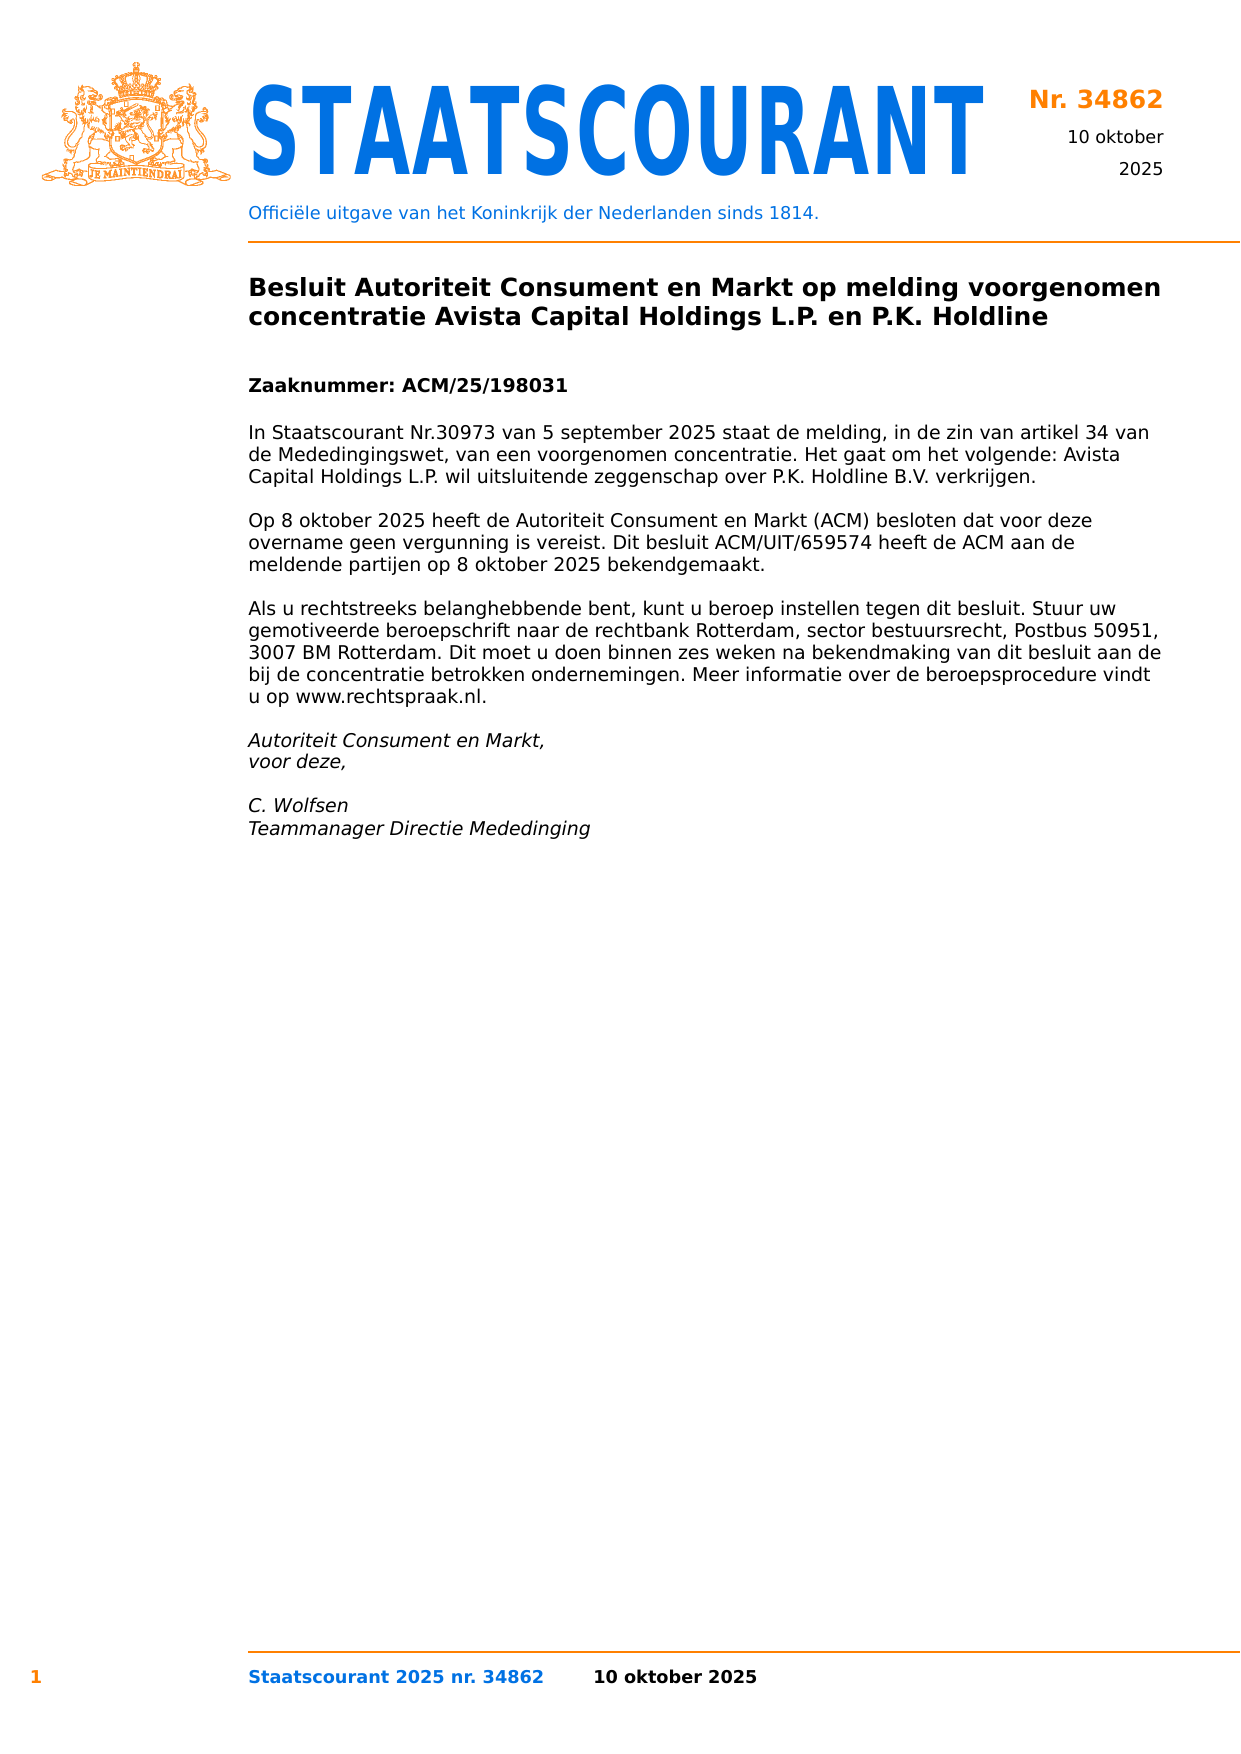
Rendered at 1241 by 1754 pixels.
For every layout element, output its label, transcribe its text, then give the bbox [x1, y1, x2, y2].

table_header Nr. 34862 [998, 62, 1240, 121]
picture [41, 62, 231, 186]
text Op 8 oktober 2025 heeft de Autoriteit Consument en Markt (ACM) besloten dat voor deze overname geen vergunning is vereist. Dit besluit ACM/UIT/659574 heeft de ACM aan de meldende partijen op 8 oktober 2025 bekendgemaakt. [248, 510, 1163, 576]
subtitle Zaaknummer: ACM/25/198031 [248, 375, 1163, 397]
text Autoriteit Consument en Markt, voor deze, C. Wolfsen Teammanager Directie Mededinging [248, 729, 1163, 839]
text Als u rechtstreeks belanghebbende bent, kunt u beroep instellen tegen dit besluit. Stuur uw gemotiveerde beroepschrift naar de rechtbank Rotterdam, sector bestuursrecht, Postbus 50951, 3007 BM Rotterdam. Dit moet u doen binnen zes weken na bekendmaking van dit besluit aan de bij de concentratie betrokken ondernemingen. Meer informatie over de beroepsprocedure vindt u op www.rechtspraak.nl. [248, 598, 1163, 708]
table_header [25, 62, 248, 241]
table_cell Officiële uitgave van het Koninkrijk der Nederlanden sinds 1814. [248, 203, 1240, 241]
subtitle Besluit Autoriteit Consument en Markt op melding voorgenomen concentratie Avista Capital Holdings L.P. en P.K. Holdline [248, 273, 1163, 331]
table_header STAATSCOURANT [248, 62, 998, 203]
table_cell 2025 [998, 153, 1240, 203]
text In Staatscourant Nr.30973 van 5 september 2025 staat de melding, in de zin van artikel 34 van de Mededingingswet, van een voorgenomen concentratie. Het gaat om het volgende: Avista Capital Holdings L.P. wil uitsluitende zeggenschap over P.K. Holdline B.V. verkrijgen. [248, 422, 1163, 488]
table_cell 10 oktober [998, 121, 1240, 153]
